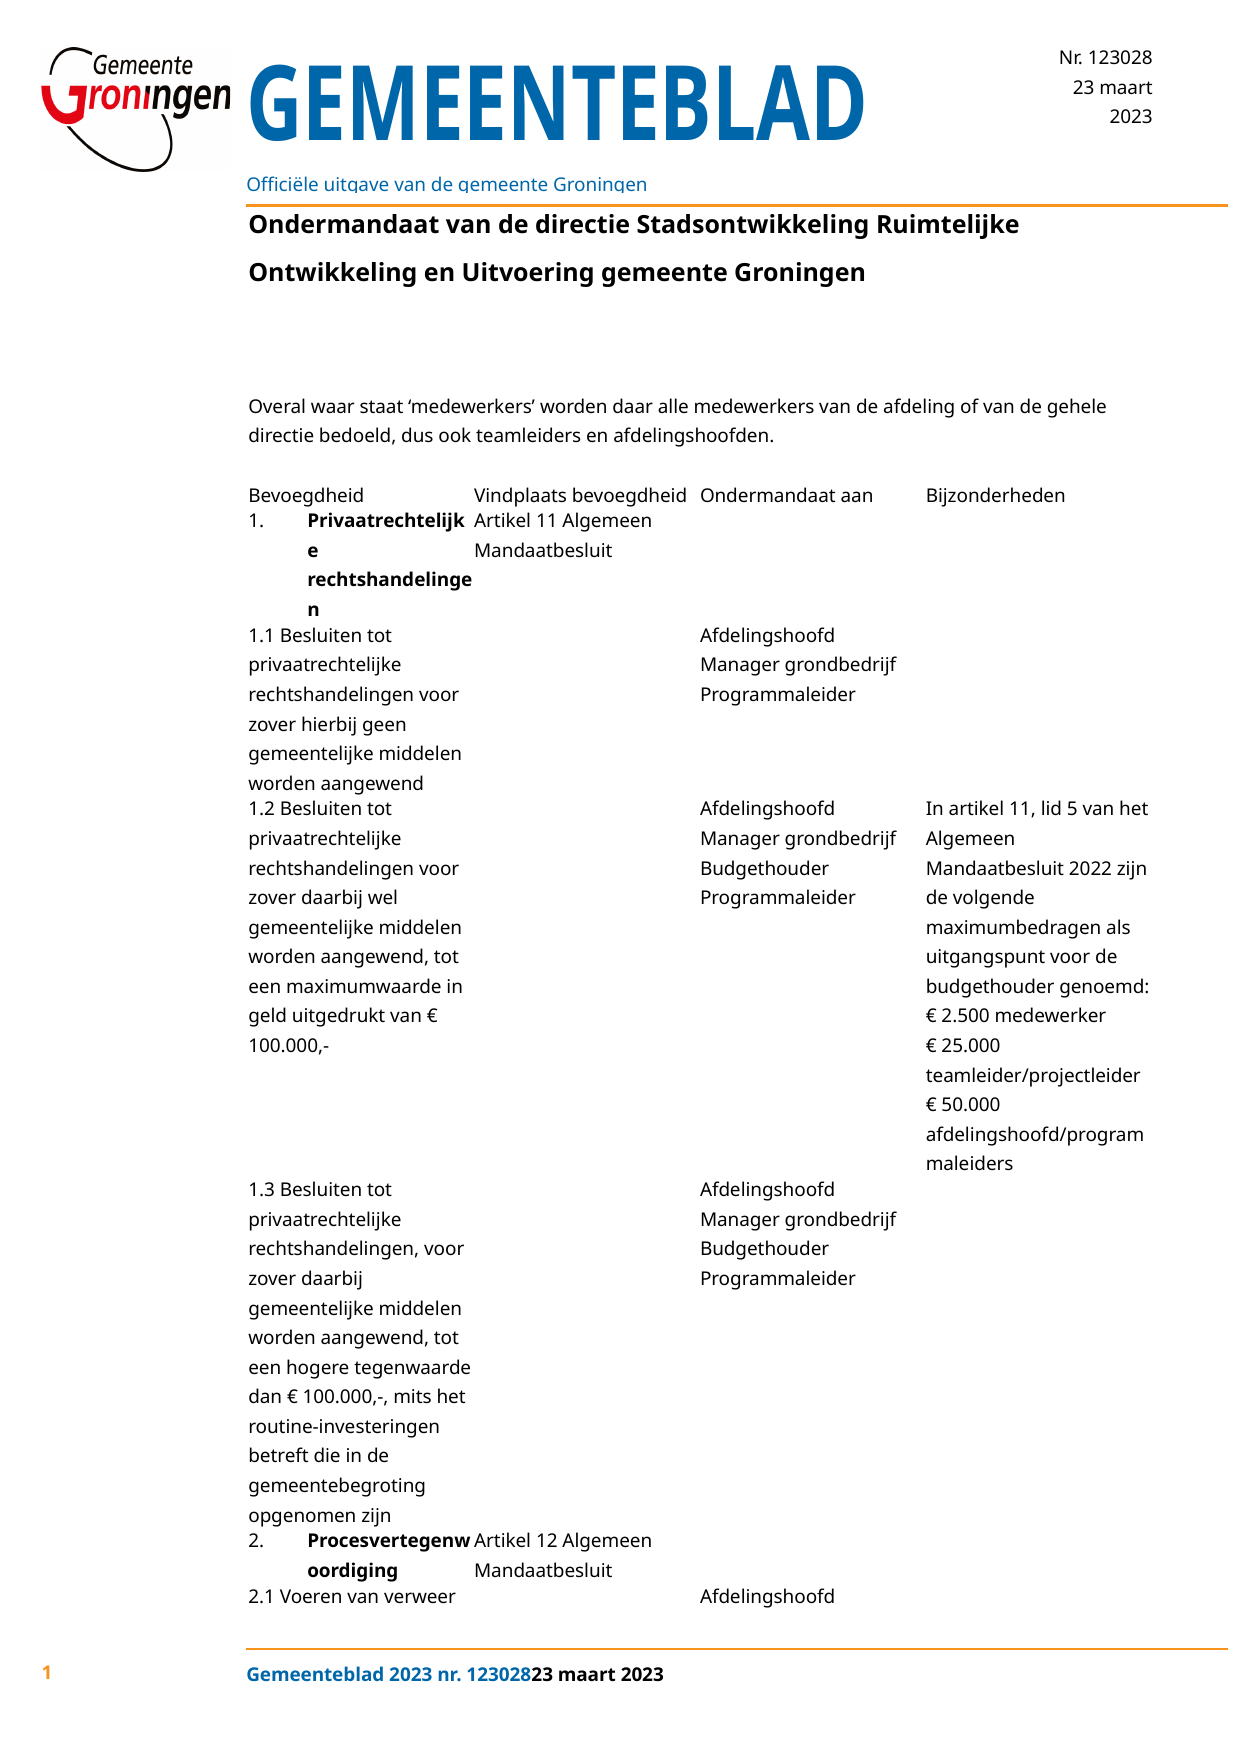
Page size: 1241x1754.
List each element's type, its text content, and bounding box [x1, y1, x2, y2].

table_cell [474, 796, 700, 1176]
table_cell 2.1 Voeren van verweer [248, 1583, 474, 1608]
table_cell Privaatrechtelijke rechtshandelingen [248, 508, 474, 622]
table_cell Afdelingshoofd Manager grondbedrijf Programmaleider [700, 622, 926, 796]
table_cell [926, 1176, 1152, 1527]
table_cell [926, 1528, 1152, 1583]
table_cell 1.2 Besluiten tot privaatrechtelijke rechtshandelingen voor zover daarbij wel gemeentelijke middelen worden aangewend, tot een maximumwaarde in geld uitgedrukt van € 100.000,- [248, 796, 474, 1176]
table_header Ondermandaat aan [700, 482, 926, 507]
table_cell [700, 508, 926, 622]
text Ondermandaat van de directie Stadsontwikkeling Ruimtelijke Ontwikkeling en Uitvoering gemeente Groningen [248, 207, 1152, 288]
table_cell [474, 1583, 700, 1608]
table_cell [926, 508, 1152, 622]
table_cell [700, 1528, 926, 1583]
table_cell Afdelingshoofd [700, 1583, 926, 1608]
table_header Bevoegdheid [248, 482, 474, 507]
text Overal waar staat ‘medewerkers’ worden daar alle medewerkers van de afdeling of van de gehele directie bedoeld, dus ook teamleiders en afdelingshoofden. [248, 393, 1152, 448]
table_cell 1.1 Besluiten tot privaatrechtelijke rechtshandelingen voor zover hierbij geen gemeentelijke middelen worden aangewend [248, 622, 474, 796]
table_cell [926, 1583, 1152, 1608]
table_cell [474, 1176, 700, 1527]
picture [41, 47, 231, 172]
table_cell Afdelingshoofd Manager grondbedrijf Budgethouder Programmaleider [700, 796, 926, 1176]
table_cell Artikel 12 Algemeen Mandaatbesluit [474, 1528, 700, 1583]
table_header Bijzonderheden [926, 482, 1152, 507]
table_cell Afdelingshoofd Manager grondbedrijf Budgethouder Programmaleider [700, 1176, 926, 1527]
table_header Vindplaats bevoegdheid [474, 482, 700, 507]
table_cell [474, 622, 700, 796]
table_cell [926, 622, 1152, 796]
table_cell 1.3 Besluiten tot privaatrechtelijke rechtshandelingen, voor zover daarbij gemeentelijke middelen worden aangewend, tot een hogere tegenwaarde dan € 100.000,-, mits het routine-investeringen betreft die in de gemeentebegroting opgenomen zijn [248, 1176, 474, 1527]
table_cell Procesvertegenwoordiging [248, 1528, 474, 1583]
table_cell Artikel 11 Algemeen Mandaatbesluit [474, 508, 700, 622]
table_cell In artikel 11, lid 5 van het Algemeen Mandaatbesluit 2022 zijn de volgende maximumbedragen als uitgangspunt voor de budgethouder genoemd: € 2.500 medewerker € 25.000 teamleider/projectleider € 50.000 afdelingshoofd/programmaleiders [926, 796, 1152, 1176]
